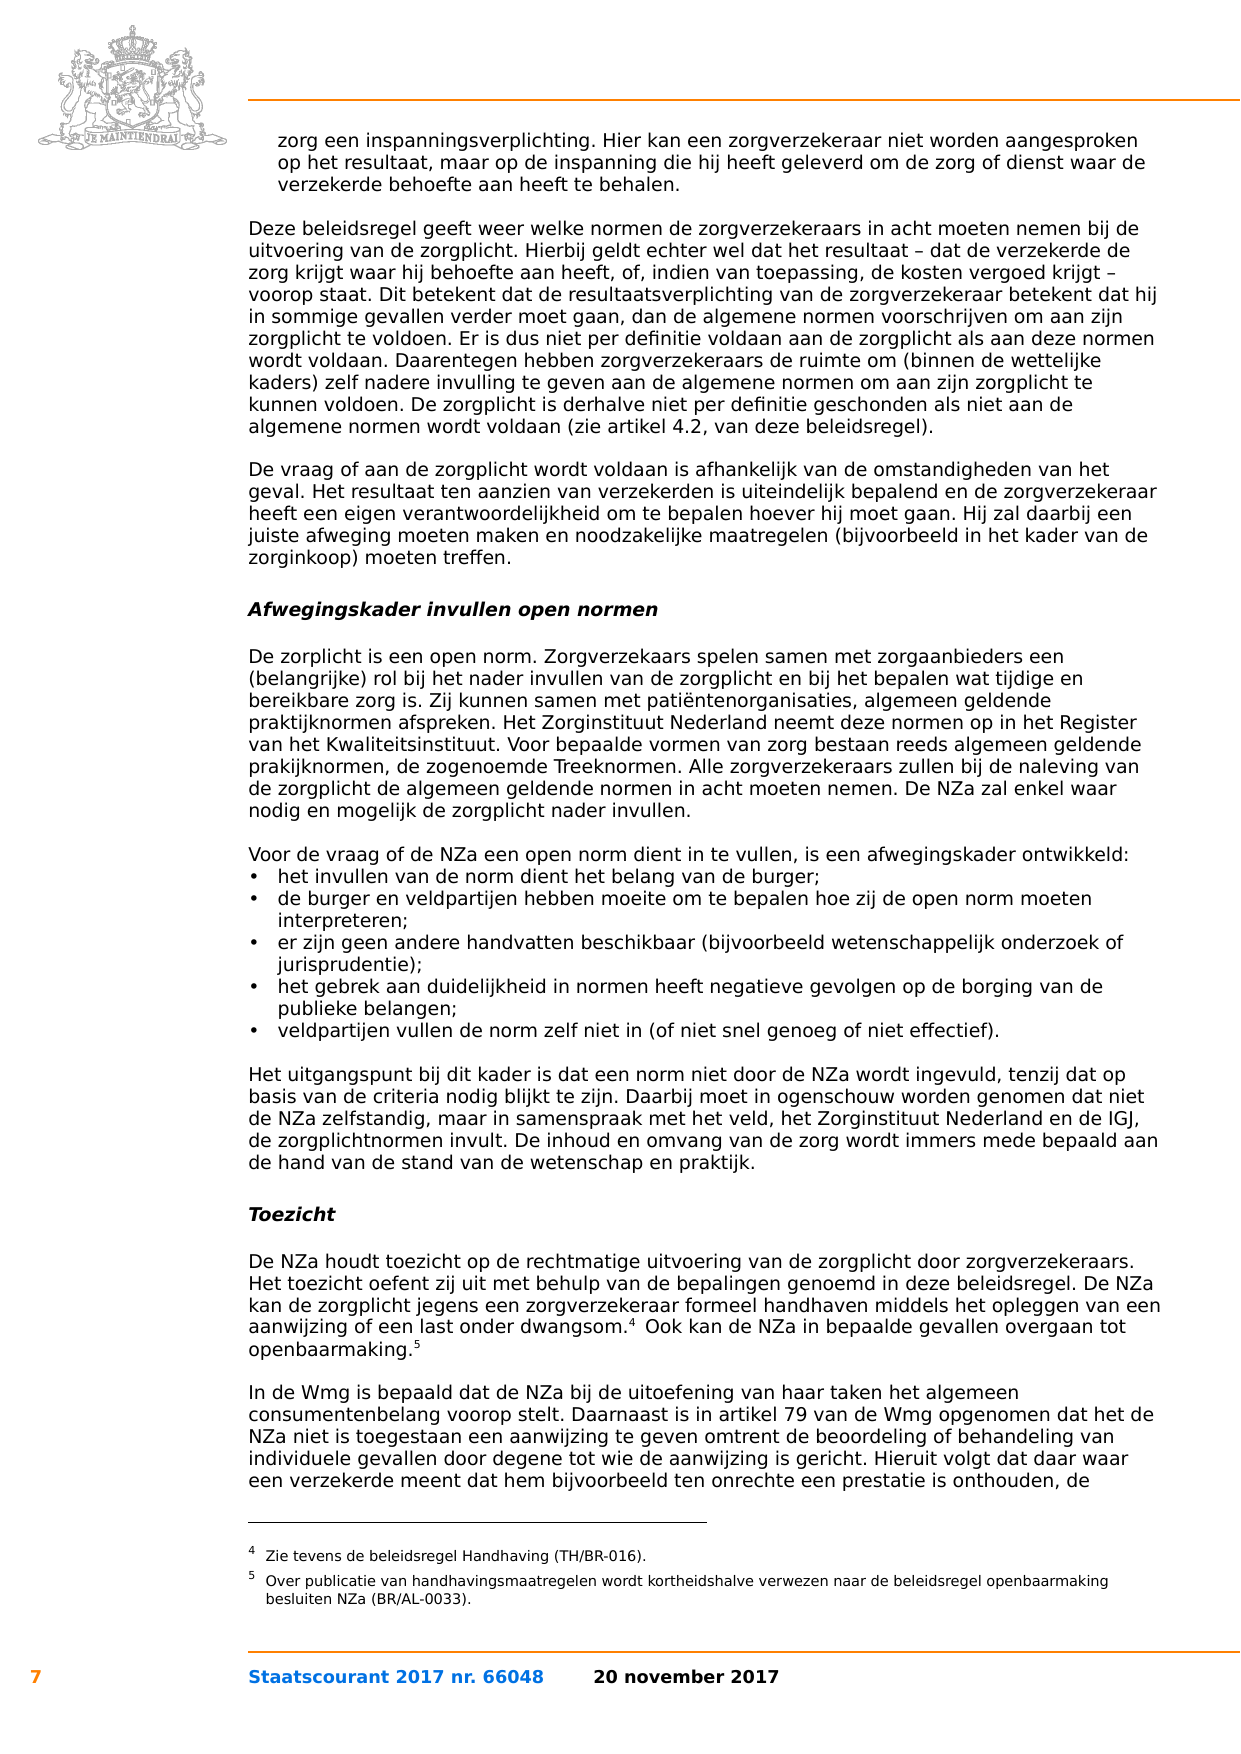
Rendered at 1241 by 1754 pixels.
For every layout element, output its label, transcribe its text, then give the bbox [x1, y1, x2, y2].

text De vraag of aan de zorgplicht wordt voldaan is afhankelijk van de omstandigheden van het geval. Het resultaat ten aanzien van verzekerden is uiteindelijk bepalend en de zorgverzekeraar heeft een eigen verantwoordelijkheid om te bepalen hoever hij moet gaan. Hij zal daarbij een juiste afweging moeten maken en noodzakelijke maatregelen (bijvoorbeeld in het kader van de zorginkoop) moeten treffen. [248, 459, 1163, 569]
text • het invullen van de norm dient het belang van de burger; [248, 866, 1163, 888]
text De NZa houdt toezicht op de rechtmatige uitvoering van de zorgplicht door zorgverzekeraars. Het toezicht oefent zij uit met behulp van de bepalingen genoemd in deze beleidsregel. De NZa kan de zorgplicht jegens een zorgverzekeraar formeel handhaven middels het opleggen van een aanwijzing of een last onder dwangsom. Ook kan de NZa in bepaalde gevallen overgaan tot openbaarmaking. [248, 1251, 1163, 1360]
picture [38, 25, 227, 150]
text • de burger en veldpartijen hebben moeite om te bepalen hoe zij de open norm moeten interpreteren; [248, 888, 1163, 932]
subtitle Toezicht [248, 1203, 1163, 1226]
text • het gebrek aan duidelijkheid in normen heeft negatieve gevolgen op de borging van de publieke belangen; [248, 976, 1163, 1020]
text Zie tevens de beleidsregel Handhaving (TH/BR-016). [248, 1544, 1163, 1566]
text Voor de vraag of de NZa een open norm dient in te vullen, is een afwegingskader ontwikkeld: [248, 844, 1163, 866]
text Over publicatie van handhavingsmaatregelen wordt kortheidshalve verwezen naar de beleidsregel openbaarmaking besluiten NZa (BR/AL-0033). [248, 1569, 1163, 1608]
text zorg een inspanningsverplichting. Hier kan een zorgverzekeraar niet worden aangesproken op het resultaat, maar op de inspanning die hij heeft geleverd om de zorg of dienst waar de verzekerde behoefte aan heeft te behalen. [248, 130, 1163, 196]
text Het uitgangspunt bij dit kader is dat een norm niet door de NZa wordt ingevuld, tenzij dat op basis van de criteria nodig blijkt te zijn. Daarbij moet in ogenschouw worden genomen dat niet de NZa zelfstandig, maar in samenspraak met het veld, het Zorginstituut Nederland en de IGJ, de zorgplichtnormen invult. De inhoud en omvang van de zorg wordt immers mede bepaald aan de hand van de stand van de wetenschap en praktijk. [248, 1064, 1163, 1173]
text De zorplicht is een open norm. Zorgverzekaars spelen samen met zorgaanbieders een (belangrijke) rol bij het nader invullen van de zorgplicht en bij het bepalen wat tijdige en bereikbare zorg is. Zij kunnen samen met patiëntenorganisaties, algemeen geldende praktijknormen afspreken. Het Zorginstituut Nederland neemt deze normen op in het Register van het Kwaliteitsinstituut. Voor bepaalde vormen van zorg bestaan reeds algemeen geldende prakijknormen, de zogenoemde Treeknormen. Alle zorgverzekeraars zullen bij de naleving van de zorgplicht de algemeen geldende normen in acht moeten nemen. De NZa zal enkel waar nodig en mogelijk de zorgplicht nader invullen. [248, 646, 1163, 822]
text In de Wmg is bepaald dat de NZa bij de uitoefening van haar taken het algemeen consumentenbelang voorop stelt. Daarnaast is in artikel 79 van de Wmg opgenomen dat het de NZa niet is toegestaan een aanwijzing te geven omtrent de beoordeling of behandeling van individuele gevallen door degene tot wie de aanwijzing is gericht. Hieruit volgt dat daar waar een verzekerde meent dat hem bijvoorbeeld ten onrechte een prestatie is onthouden, de [248, 1382, 1163, 1492]
text • veldpartijen vullen de norm zelf niet in (of niet snel genoeg of niet effectief). [248, 1020, 1163, 1042]
text • er zijn geen andere handvatten beschikbaar (bijvoorbeeld wetenschappelijk onderzoek of jurisprudentie); [248, 932, 1163, 976]
subtitle Afwegingskader invullen open normen [248, 599, 1163, 621]
text Deze beleidsregel geeft weer welke normen de zorgverzekeraars in acht moeten nemen bij de uitvoering van de zorgplicht. Hierbij geldt echter wel dat het resultaat – dat de verzekerde de zorg krijgt waar hij behoefte aan heeft, of, indien van toepassing, de kosten vergoed krijgt – voorop staat. Dit betekent dat de resultaatsverplichting van de zorgverzekeraar betekent dat hij in sommige gevallen verder moet gaan, dan de algemene normen voorschrijven om aan zijn zorgplicht te voldoen. Er is dus niet per definitie voldaan aan de zorgplicht als aan deze normen wordt voldaan. Daarentegen hebben zorgverzekeraars de ruimte om (binnen de wettelijke kaders) zelf nadere invulling te geven aan de algemene normen om aan zijn zorgplicht te kunnen voldoen. De zorgplicht is derhalve niet per definitie geschonden als niet aan de algemene normen wordt voldaan (zie artikel 4.2, van deze beleidsregel). [248, 218, 1163, 437]
